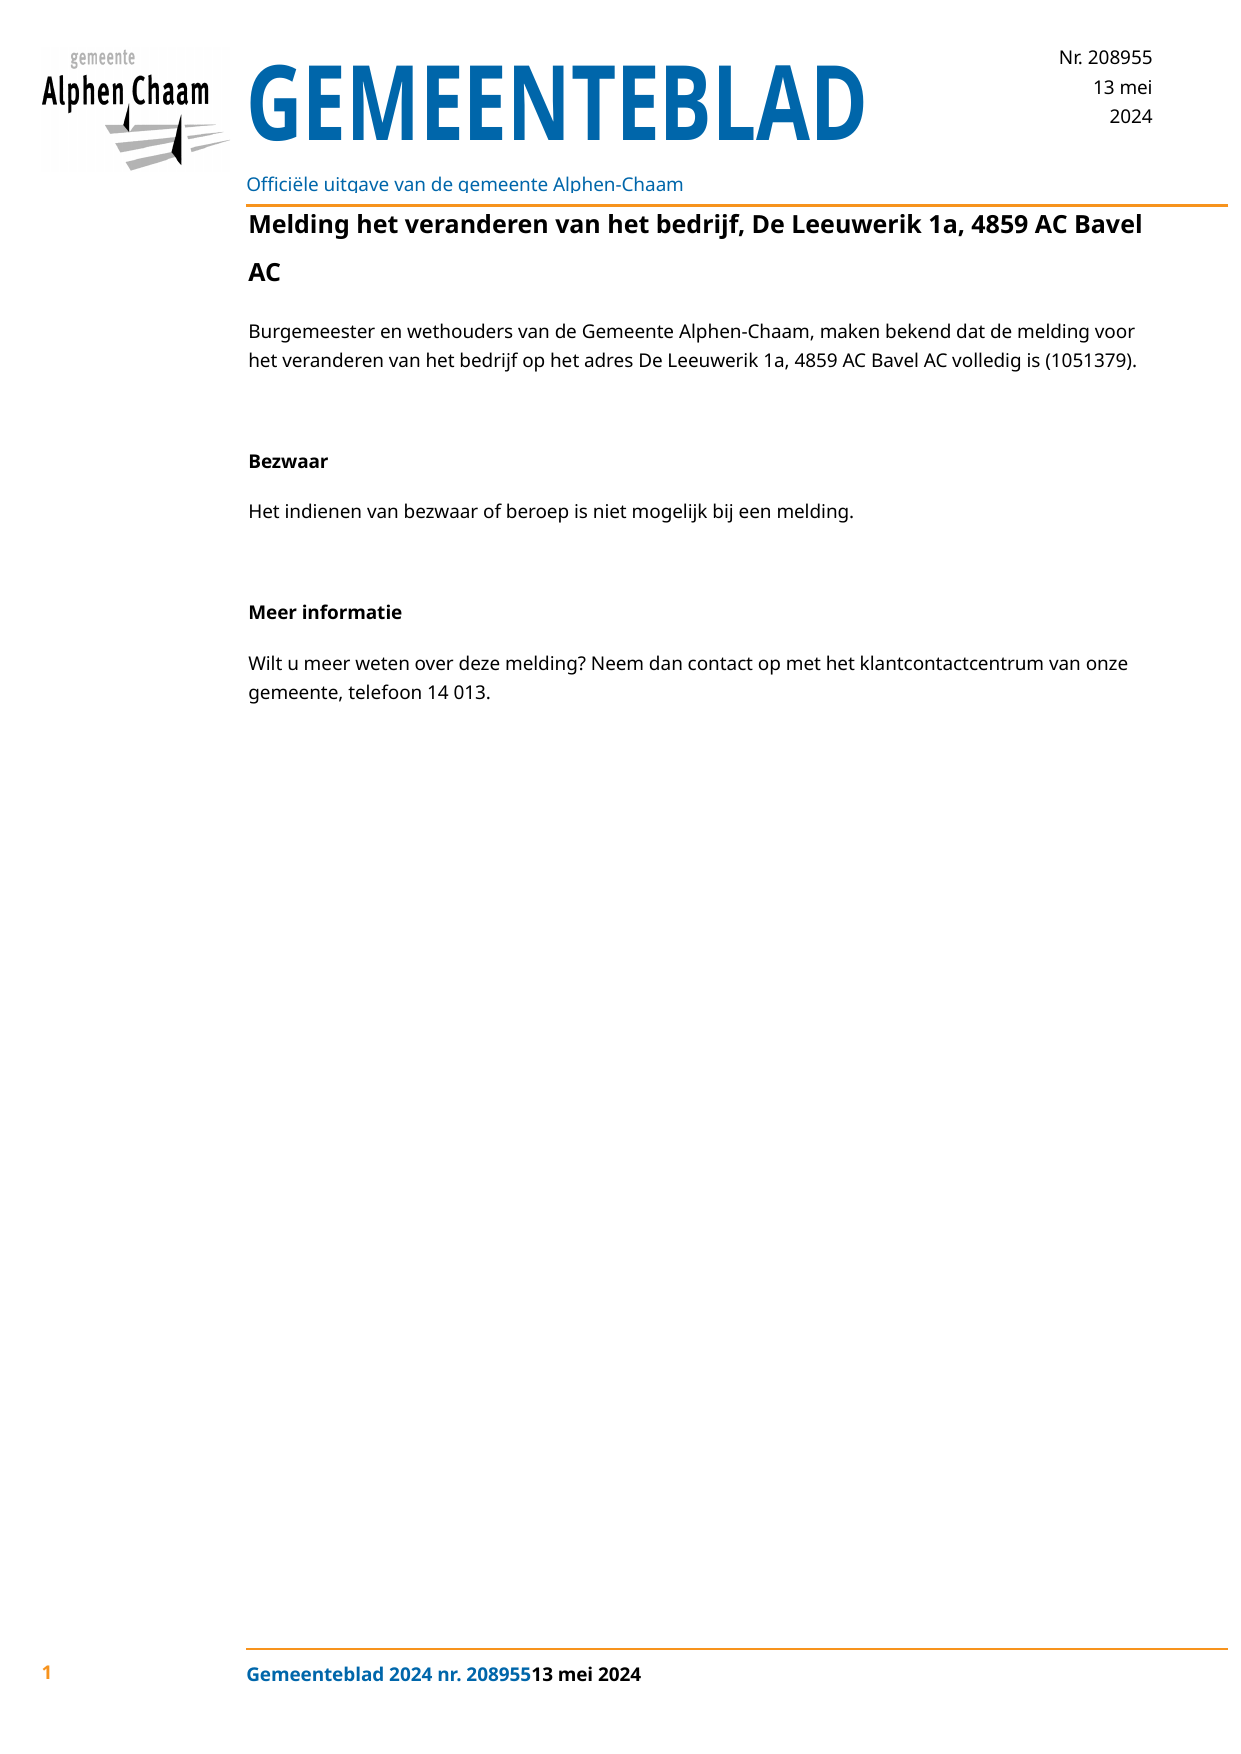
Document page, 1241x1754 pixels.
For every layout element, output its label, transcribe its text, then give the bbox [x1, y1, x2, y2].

text Melding het veranderen van het bedrijf, De Leeuwerik 1a, 4859 AC Bavel AC [248, 207, 1152, 288]
text Meer informatie [248, 599, 1152, 625]
text Burgemeester en wethouders van de Gemeente Alphen-Chaam, maken bekend dat de melding voor het veranderen van het bedrijf op het adres De Leeuwerik 1a, 4859 AC Bavel AC volledig is (1051379). [248, 318, 1152, 373]
text Bezwaar [248, 448, 1152, 474]
text Wilt u meer weten over deze melding? Neem dan contact op met het klantcontactcentrum van onze gemeente, telefoon 14 013. [248, 650, 1152, 705]
text Het indienen van bezwaar of beroep is niet mogelijk bij een melding. [248, 499, 1152, 524]
picture [41, 47, 231, 172]
